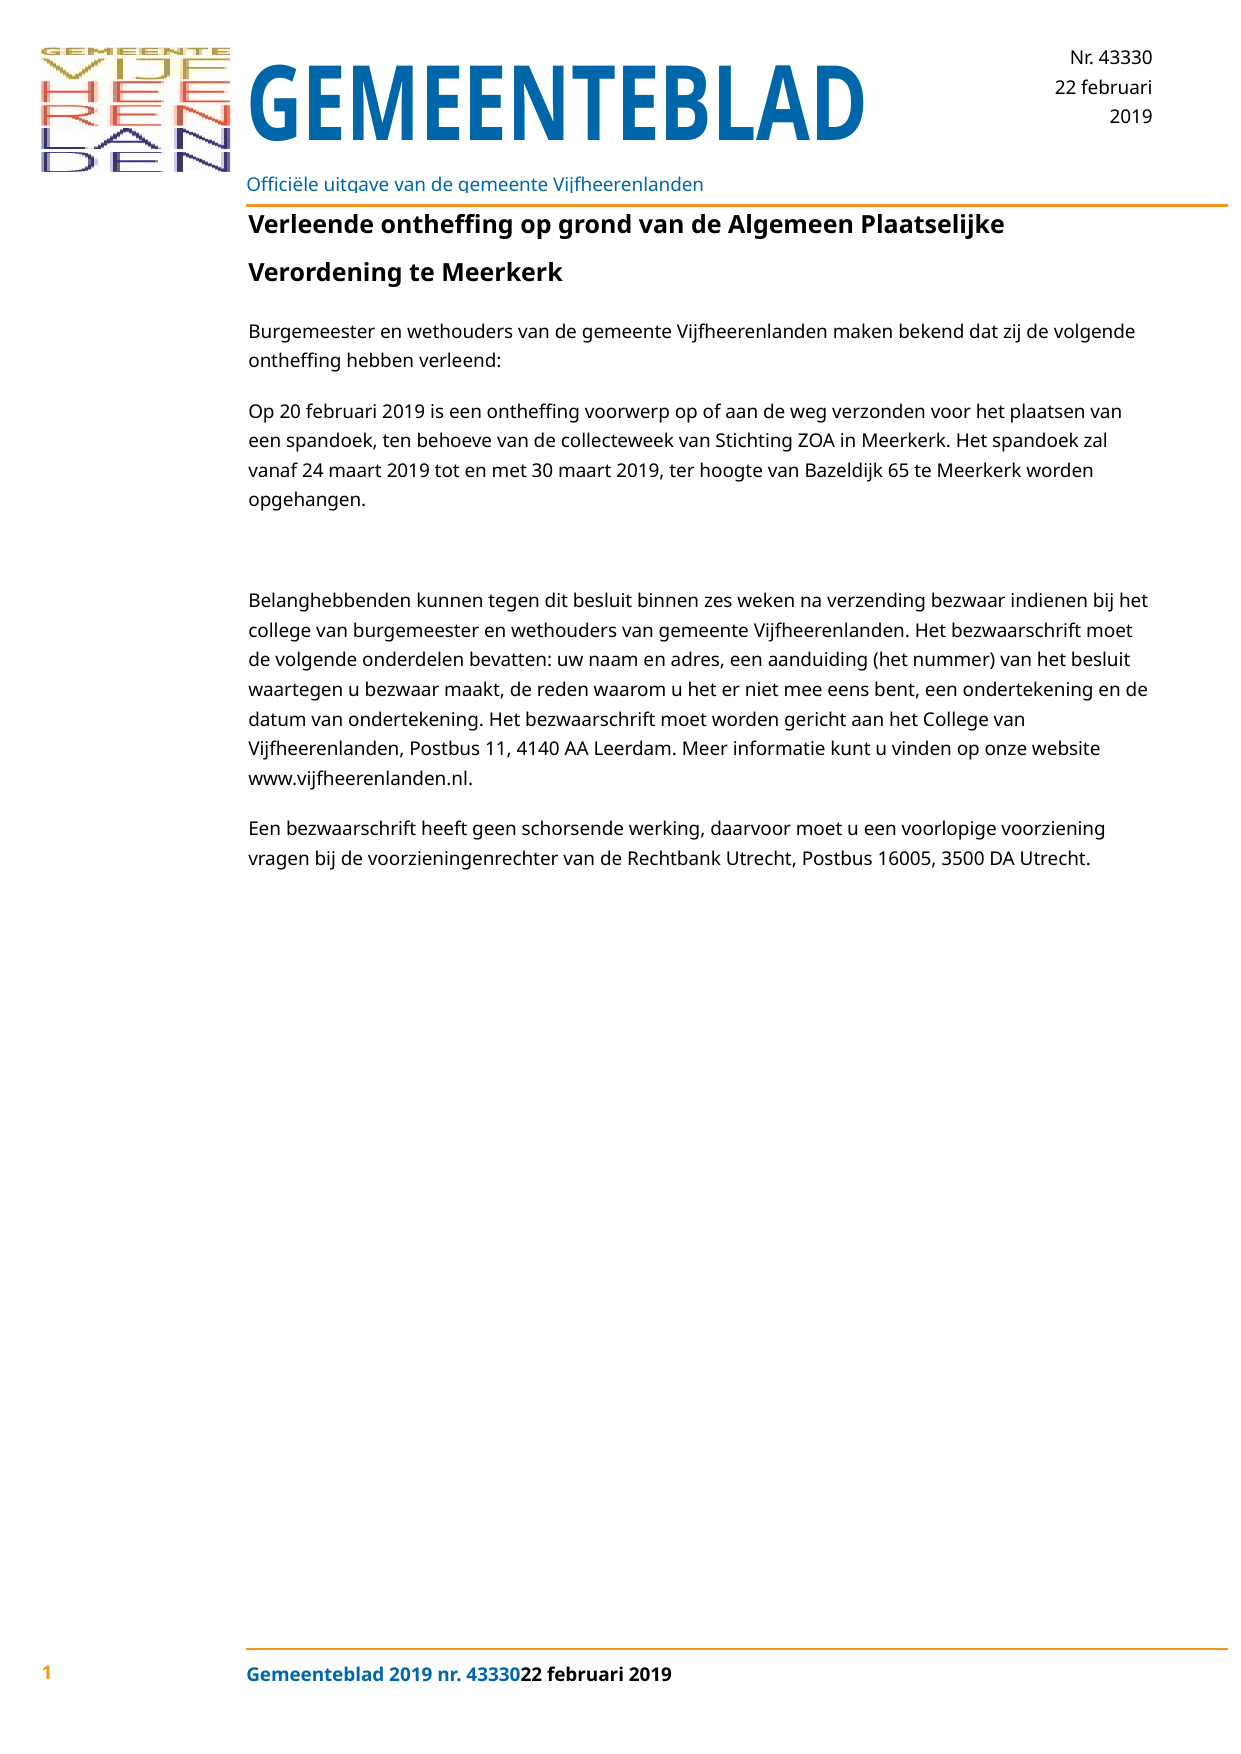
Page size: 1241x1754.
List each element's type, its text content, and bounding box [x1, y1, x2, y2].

text Op 20 februari 2019 is een ontheffing voorwerp op of aan de weg verzonden voor het plaatsen van een spandoek, ten behoeve van de collecteweek van Stichting ZOA in Meerkerk. Het spandoek zal vanaf 24 maart 2019 tot en met 30 maart 2019, ter hoogte van Bazeldijk 65 te Meerkerk worden opgehangen. [248, 398, 1152, 512]
picture [41, 47, 231, 172]
text Verleende ontheffing op grond van de Algemeen Plaatselijke Verordening te Meerkerk [248, 207, 1152, 288]
text Een bezwaarschrift heeft geen schorsende werking, daarvoor moet u een voorlopige voorziening vragen bij de voorzieningenrechter van de Rechtbank Utrecht, Postbus 16005, 3500 DA Utrecht. [248, 815, 1152, 871]
text Belanghebbenden kunnen tegen dit besluit binnen zes weken na verzending bezwaar indienen bij het college van burgemeester en wethouders van gemeente Vijfheerenlanden. Het bezwaarschrift moet de volgende onderdelen bevatten: uw naam en adres, een aanduiding (het nummer) van het besluit waartegen u bezwaar maakt, de reden waarom u het er niet mee eens bent, een ondertekening en de datum van ondertekening. Het bezwaarschrift moet worden gericht aan het College van Vijfheerenlanden, Postbus 11, 4140 AA Leerdam. Meer informatie kunt u vinden op onze website www.vijfheerenlanden.nl. [248, 587, 1152, 791]
text Burgemeester en wethouders van de gemeente Vijfheerenlanden maken bekend dat zij de volgende ontheffing hebben verleend: [248, 318, 1152, 373]
